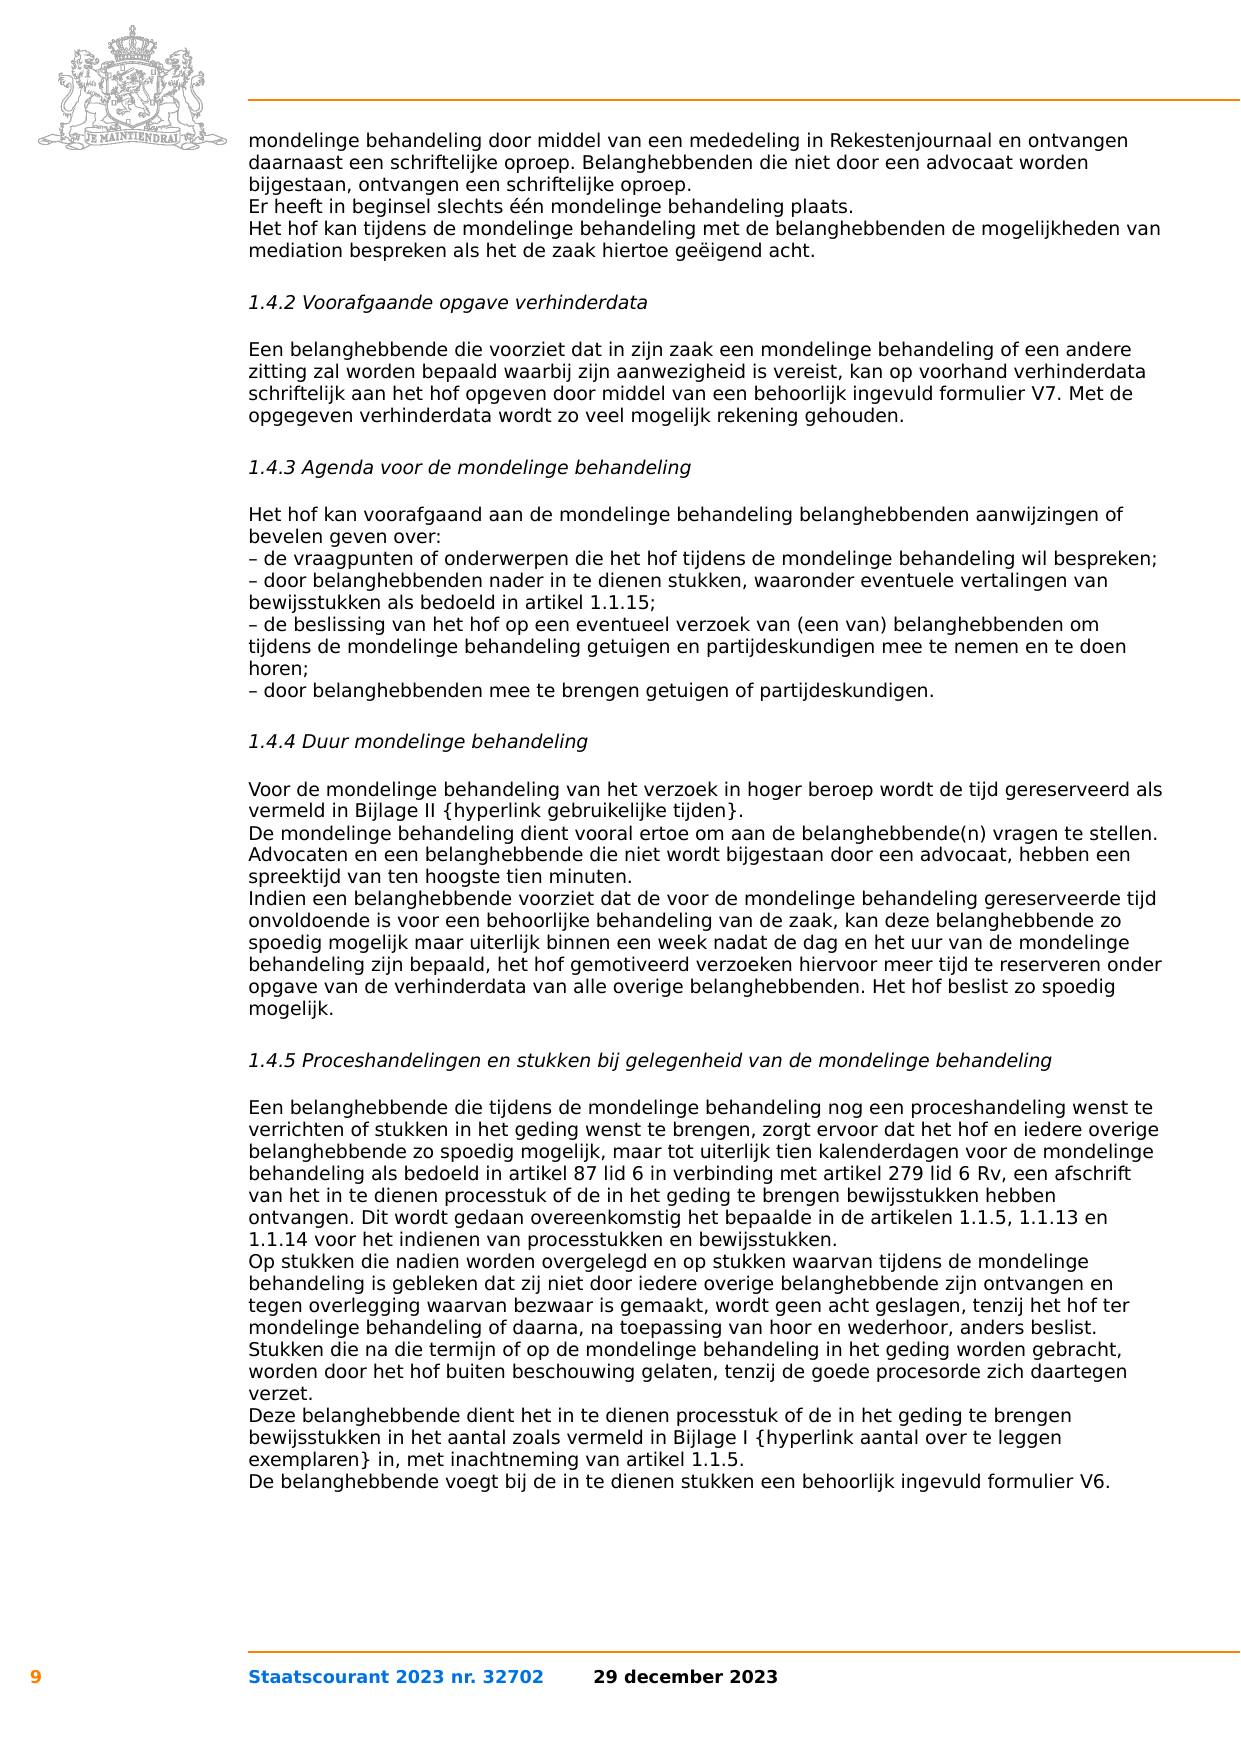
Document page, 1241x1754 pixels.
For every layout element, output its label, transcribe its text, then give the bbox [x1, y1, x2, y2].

text mondelinge behandeling door middel van een mededeling in Rekestenjournaal en ontvangen daarnaast een schriftelijke oproep. Belanghebbenden die niet door een advocaat worden bijgestaan, ontvangen een schriftelijke oproep. [248, 130, 1163, 196]
text Op stukken die nadien worden overgelegd en op stukken waarvan tijdens de mondelinge behandeling is gebleken dat zij niet door iedere overige belanghebbende zijn ontvangen en tegen overlegging waarvan bezwaar is gemaakt, wordt geen acht geslagen, tenzij het hof ter mondelinge behandeling of daarna, na toepassing van hoor en wederhoor, anders beslist. [248, 1251, 1163, 1339]
text – door belanghebbenden nader in te dienen stukken, waaronder eventuele vertalingen van bewijsstukken als bedoeld in artikel 1.1.15; [248, 569, 1163, 613]
text Het hof kan tijdens de mondelinge behandeling met de belanghebbenden de mogelijkheden van mediation bespreken als het de zaak hiertoe geëigend acht. [248, 218, 1163, 262]
subtitle 1.4.2 Voorafgaande opgave verhinderdata [248, 292, 1163, 314]
text Een belanghebbende die voorziet dat in zijn zaak een mondelinge behandeling of een andere zitting zal worden bepaald waarbij zijn aanwezigheid is vereist, kan op voorhand verhinderdata schriftelijk aan het hof opgeven door middel van een behoorlijk ingevuld formulier V7. Met de opgegeven verhinderdata wordt zo veel mogelijk rekening gehouden. [248, 339, 1163, 427]
text Indien een belanghebbende voorziet dat de voor de mondelinge behandeling gereserveerde tijd onvoldoende is voor een behoorlijke behandeling van de zaak, kan deze belanghebbende zo spoedig mogelijk maar uiterlijk binnen een week nadat de dag en het uur van de mondelinge behandeling zijn bepaald, het hof gemotiveerd verzoeken hiervoor meer tijd te reserveren onder opgave van de verhinderdata van alle overige belanghebbenden. Het hof beslist zo spoedig mogelijk. [248, 888, 1163, 1020]
text De belanghebbende voegt bij de in te dienen stukken een behoorlijk ingevuld formulier V6. [248, 1471, 1163, 1493]
subtitle 1.4.5 Proceshandelingen en stukken bij gelegenheid van de mondelinge behandeling [248, 1050, 1163, 1072]
text Er heeft in beginsel slechts één mondelinge behandeling plaats. [248, 196, 1163, 218]
text Een belanghebbende die tijdens de mondelinge behandeling nog een proceshandeling wenst te verrichten of stukken in het geding wenst te brengen, zorgt ervoor dat het hof en iedere overige belanghebbende zo spoedig mogelijk, maar tot uiterlijk tien kalenderdagen voor de mondelinge behandeling als bedoeld in artikel 87 lid 6 in verbinding met artikel 279 lid 6 Rv, een afschrift van het in te dienen processtuk of de in het geding te brengen bewijsstukken hebben ontvangen. Dit wordt gedaan overeenkomstig het bepaalde in de artikelen 1.1.5, 1.1.13 en 1.1.14 voor het indienen van processtukken en bewijsstukken. [248, 1097, 1163, 1251]
text – door belanghebbenden mee te brengen getuigen of partijdeskundigen. [248, 679, 1163, 701]
text – de beslissing van het hof op een eventueel verzoek van (een van) belanghebbenden om tijdens de mondelinge behandeling getuigen en partijdeskundigen mee te nemen en te doen horen; [248, 613, 1163, 679]
subtitle 1.4.3 Agenda voor de mondelinge behandeling [248, 457, 1163, 479]
text Stukken die na die termijn of op de mondelinge behandeling in het geding worden gebracht, worden door het hof buiten beschouwing gelaten, tenzij de goede procesorde zich daartegen verzet. [248, 1339, 1163, 1405]
text De mondelinge behandeling dient vooral ertoe om aan de belanghebbende(n) vragen te stellen. Advocaten en een belanghebbende die niet wordt bijgestaan door een advocaat, hebben een spreektijd van ten hoogste tien minuten. [248, 822, 1163, 888]
text Het hof kan voorafgaand aan de mondelinge behandeling belanghebbenden aanwijzingen of bevelen geven over: [248, 504, 1163, 548]
text Deze belanghebbende dient het in te dienen processtuk of de in het geding te brengen bewijsstukken in het aantal zoals vermeld in Bijlage I {hyperlink aantal over te leggen exemplaren} in, met inachtneming van artikel 1.1.5. [248, 1405, 1163, 1471]
text – de vraagpunten of onderwerpen die het hof tijdens de mondelinge behandeling wil bespreken; [248, 548, 1163, 569]
subtitle 1.4.4 Duur mondelinge behandeling [248, 731, 1163, 753]
picture [38, 25, 227, 150]
text Voor de mondelinge behandeling van het verzoek in hoger beroep wordt de tijd gereserveerd als vermeld in Bijlage II {hyperlink gebruikelijke tijden}. [248, 778, 1163, 822]
